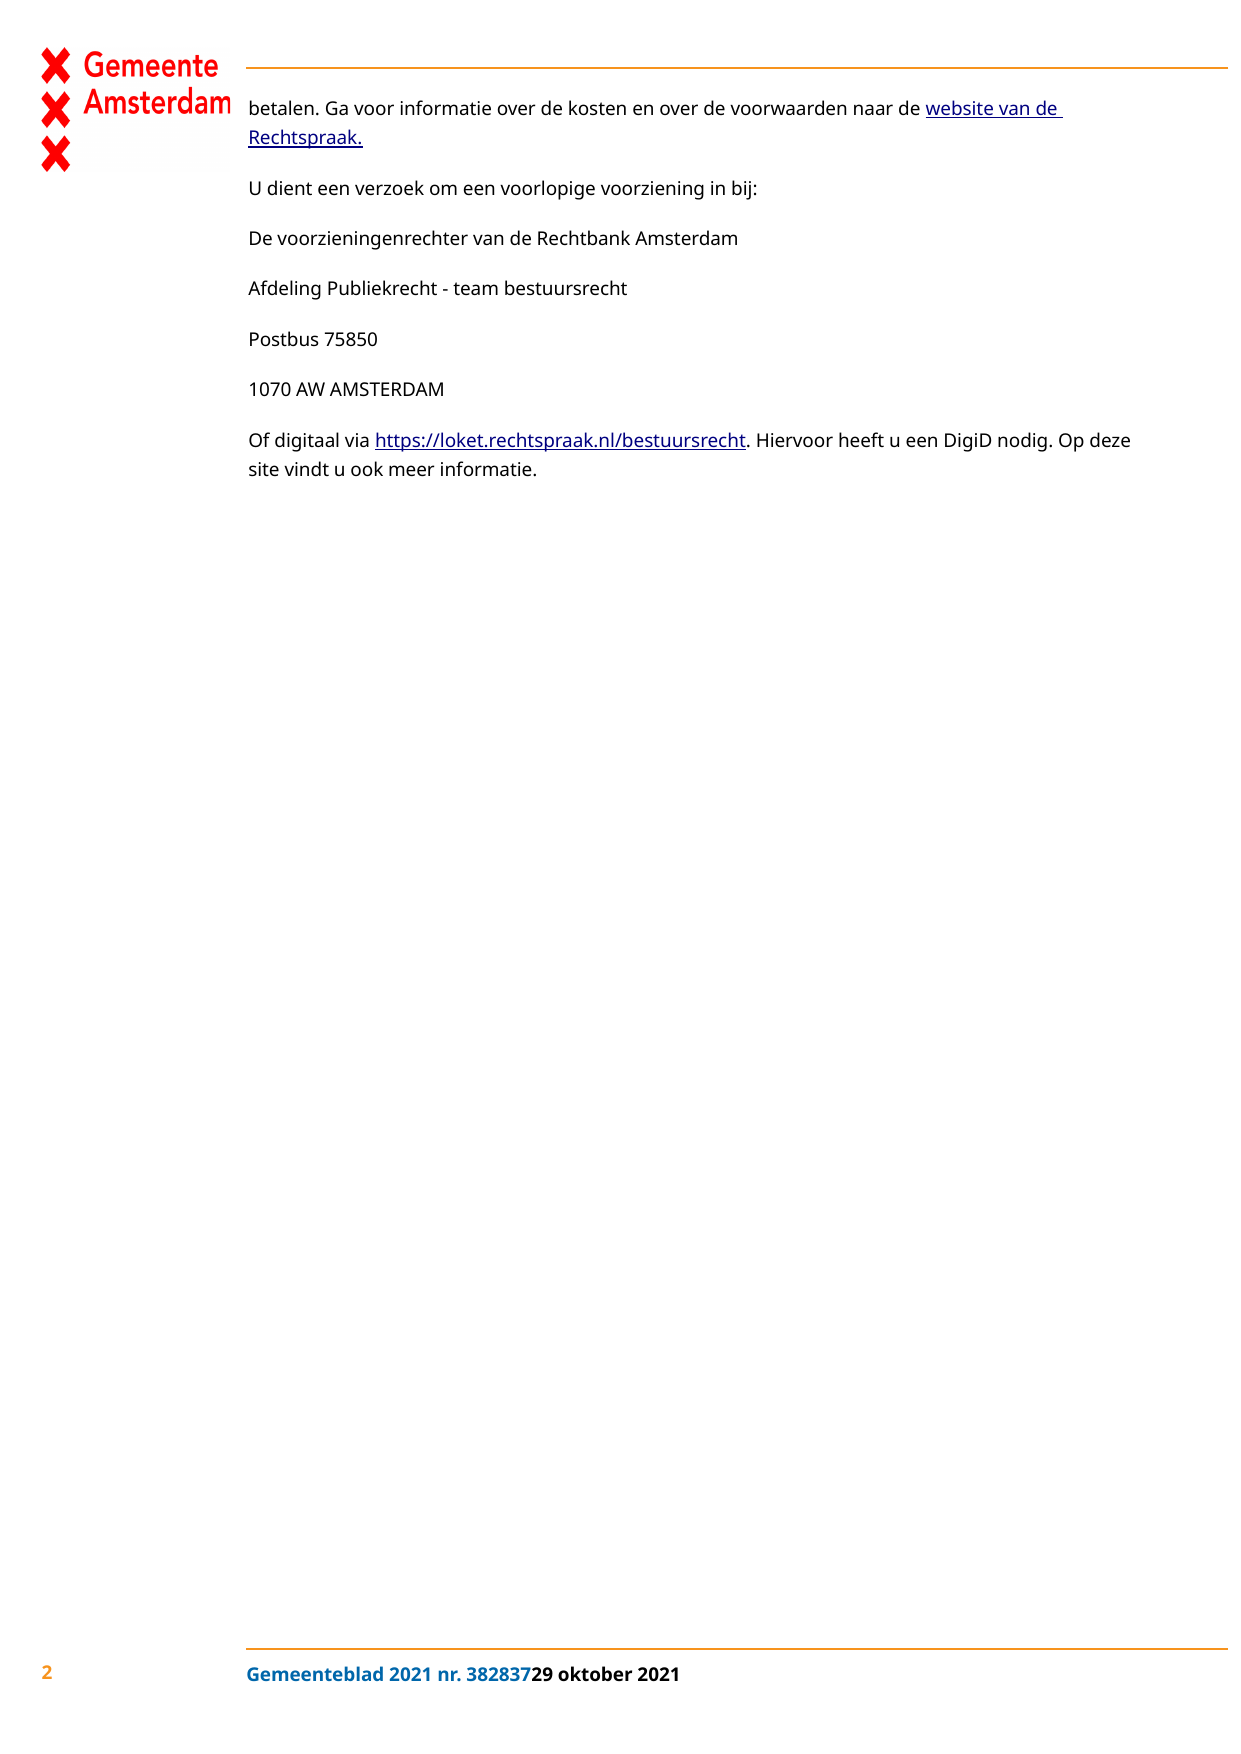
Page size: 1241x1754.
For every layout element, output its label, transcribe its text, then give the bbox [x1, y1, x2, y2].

text U dient een verzoek om een voorlopige voorziening in bij: [248, 175, 1152, 201]
text betalen. Ga voor informatie over de kosten en over de voorwaarden naar de website van de Rechtspraak. [248, 95, 1152, 150]
text Postbus 75850 [248, 326, 1152, 352]
text Of digitaal via https://loket.rechtspraak.nl/bestuursrecht. Hiervoor heeft u een DigiD nodig. Op deze site vindt u ook meer informatie. [248, 427, 1152, 482]
text Afdeling Publiekrecht - team bestuursrecht [248, 276, 1152, 301]
text De voorzieningenrechter van de Rechtbank Amsterdam [248, 225, 1152, 251]
text 1070 AW AMSTERDAM [248, 376, 1152, 402]
picture [41, 47, 231, 172]
